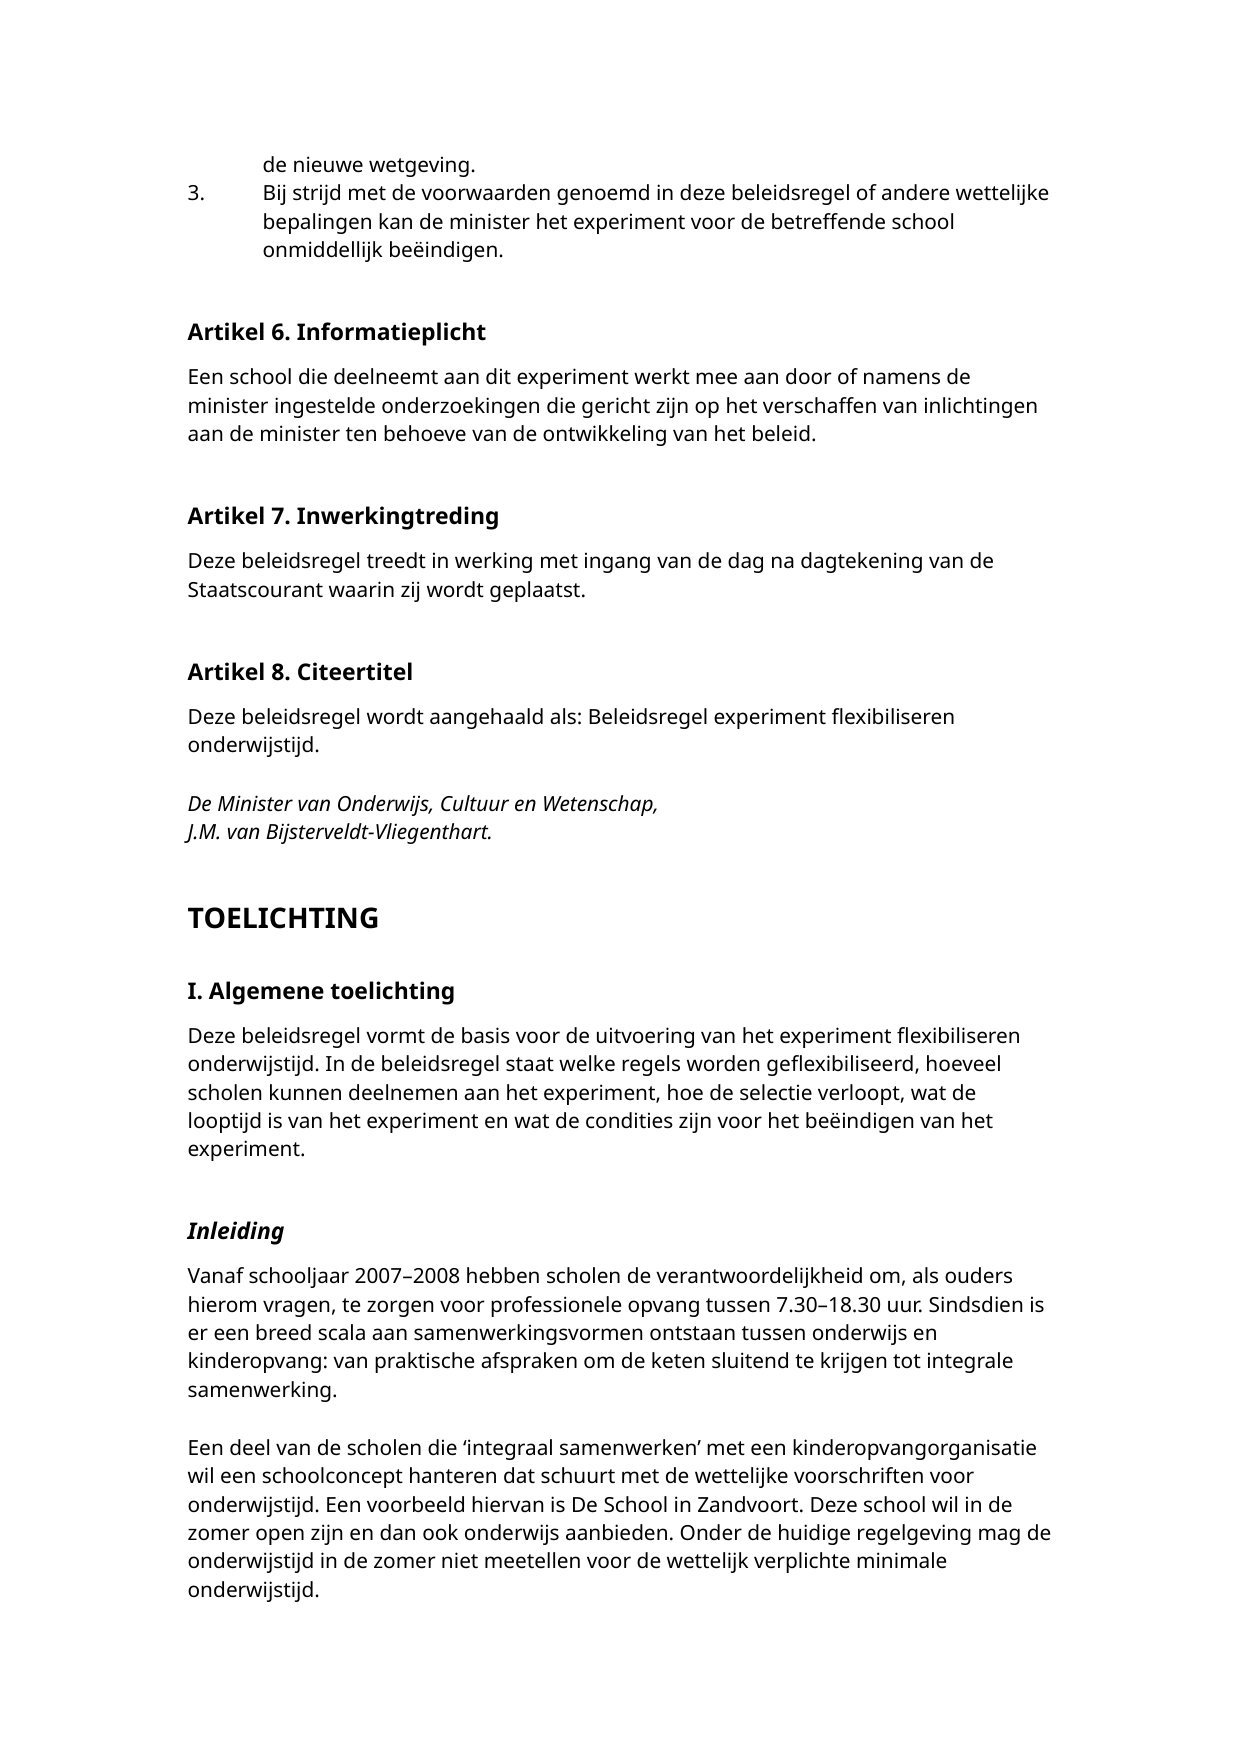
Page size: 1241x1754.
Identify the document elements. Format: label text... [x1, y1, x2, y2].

subtitle Artikel 6. Informatieplicht [187, 316, 1053, 347]
text De Minister van Onderwijs, Cultuur en Wetenschap, [187, 789, 1053, 817]
subtitle TOELICHTING [187, 898, 1053, 937]
text Een deel van de scholen die ‘integraal samenwerken’ met een kinderopvangorganisatie wil een schoolconcept hanteren dat schuurt met de wettelijke voorschriften voor onderwijstijd. Een voorbeeld hiervan is De School in Zandvoort. Deze school wil in de zomer open zijn en dan ook onderwijs aanbieden. Onder de huidige regelgeving mag de onderwijstijd in de zomer niet meetellen voor de wettelijk verplichte minimale onderwijstijd. [187, 1433, 1053, 1603]
subtitle Artikel 8. Citeertitel [187, 656, 1053, 687]
subtitle I. Algemene toelichting [187, 974, 1053, 1006]
text Deze beleidsregel treedt in werking met ingang van de dag na dagtekening van de Staatscourant waarin zij wordt geplaatst. [187, 547, 1053, 603]
text Deze beleidsregel wordt aangehaald als: Beleidsregel experiment flexibiliseren onderwijstijd. [187, 702, 1053, 759]
text Deze beleidsregel vormt de basis voor de uitvoering van het experiment flexibiliseren onderwijstijd. In de beleidsregel staat welke regels worden geflexibiliseerd, hoeveel scholen kunnen deelnemen aan het experiment, hoe de selectie verloopt, wat de looptijd is van het experiment en wat de condities zijn voor het beëindigen van het experiment. [187, 1021, 1053, 1163]
list Bij strijd met de voorwaarden genoemd in deze beleidsregel of andere wettelijke bepalingen kan de minister het experiment voor de betreffende school onmiddellijk beëindigen. [187, 178, 1053, 264]
text Een school die deelneemt aan dit experiment werkt mee aan door of namens de minister ingestelde onderzoekingen die gericht zijn op het verschaffen van inlichtingen aan de minister ten behoeve van de ontwikkeling van het beleid. [187, 362, 1053, 448]
subtitle Inleiding [187, 1215, 1053, 1246]
text Vanaf schooljaar 2007–2008 hebben scholen de verantwoordelijkheid om, als ouders hierom vragen, te zorgen voor professionele opvang tussen 7.30–18.30 uur. Sindsdien is er een breed scala aan samenwerkingsvormen ontstaan tussen onderwijs en kinderopvang: van praktische afspraken om de keten sluitend te krijgen tot integrale samenwerking. [187, 1261, 1053, 1403]
text J.M. van Bijsterveldt-Vliegenthart. [187, 817, 1053, 846]
subtitle Artikel 7. Inwerkingtreding [187, 500, 1053, 532]
list de nieuwe wetgeving. [187, 150, 1053, 178]
